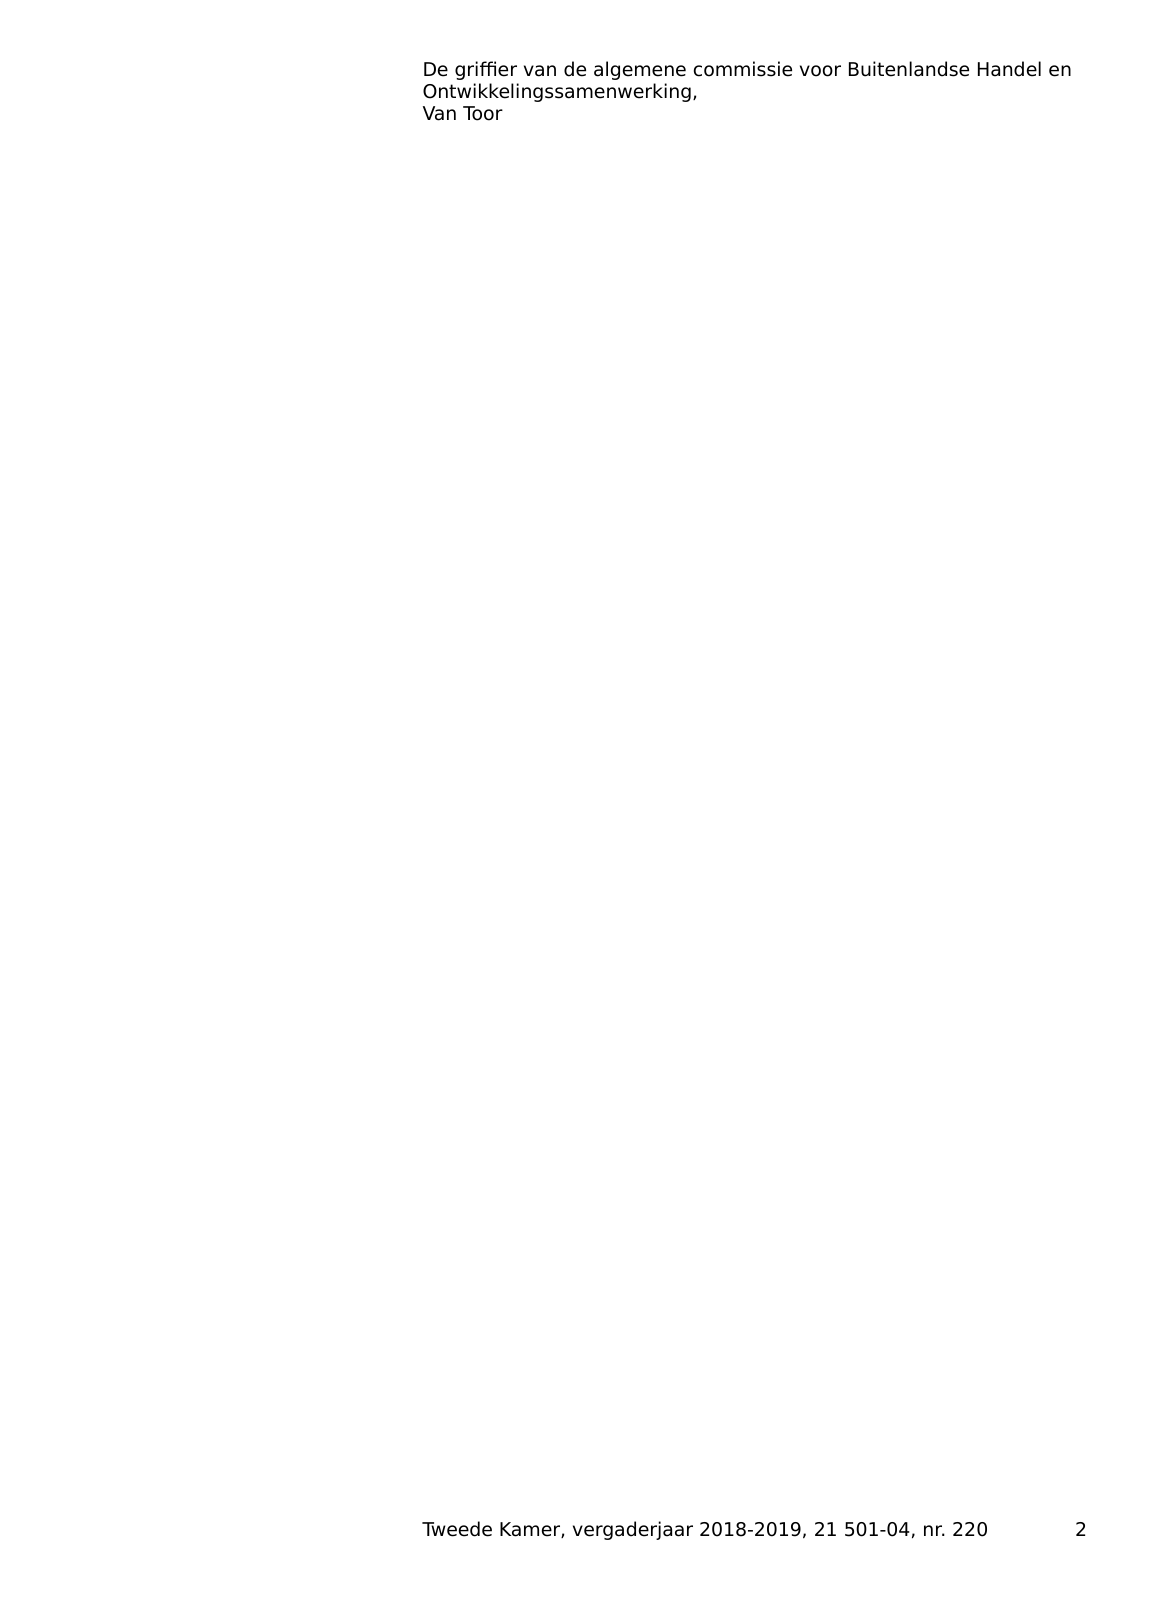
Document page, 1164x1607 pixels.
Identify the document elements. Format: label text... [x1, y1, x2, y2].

text De griffier van de algemene commissie voor Buitenlandse Handel en Ontwikkelingssamenwerking, Van Toor [422, 59, 1087, 125]
